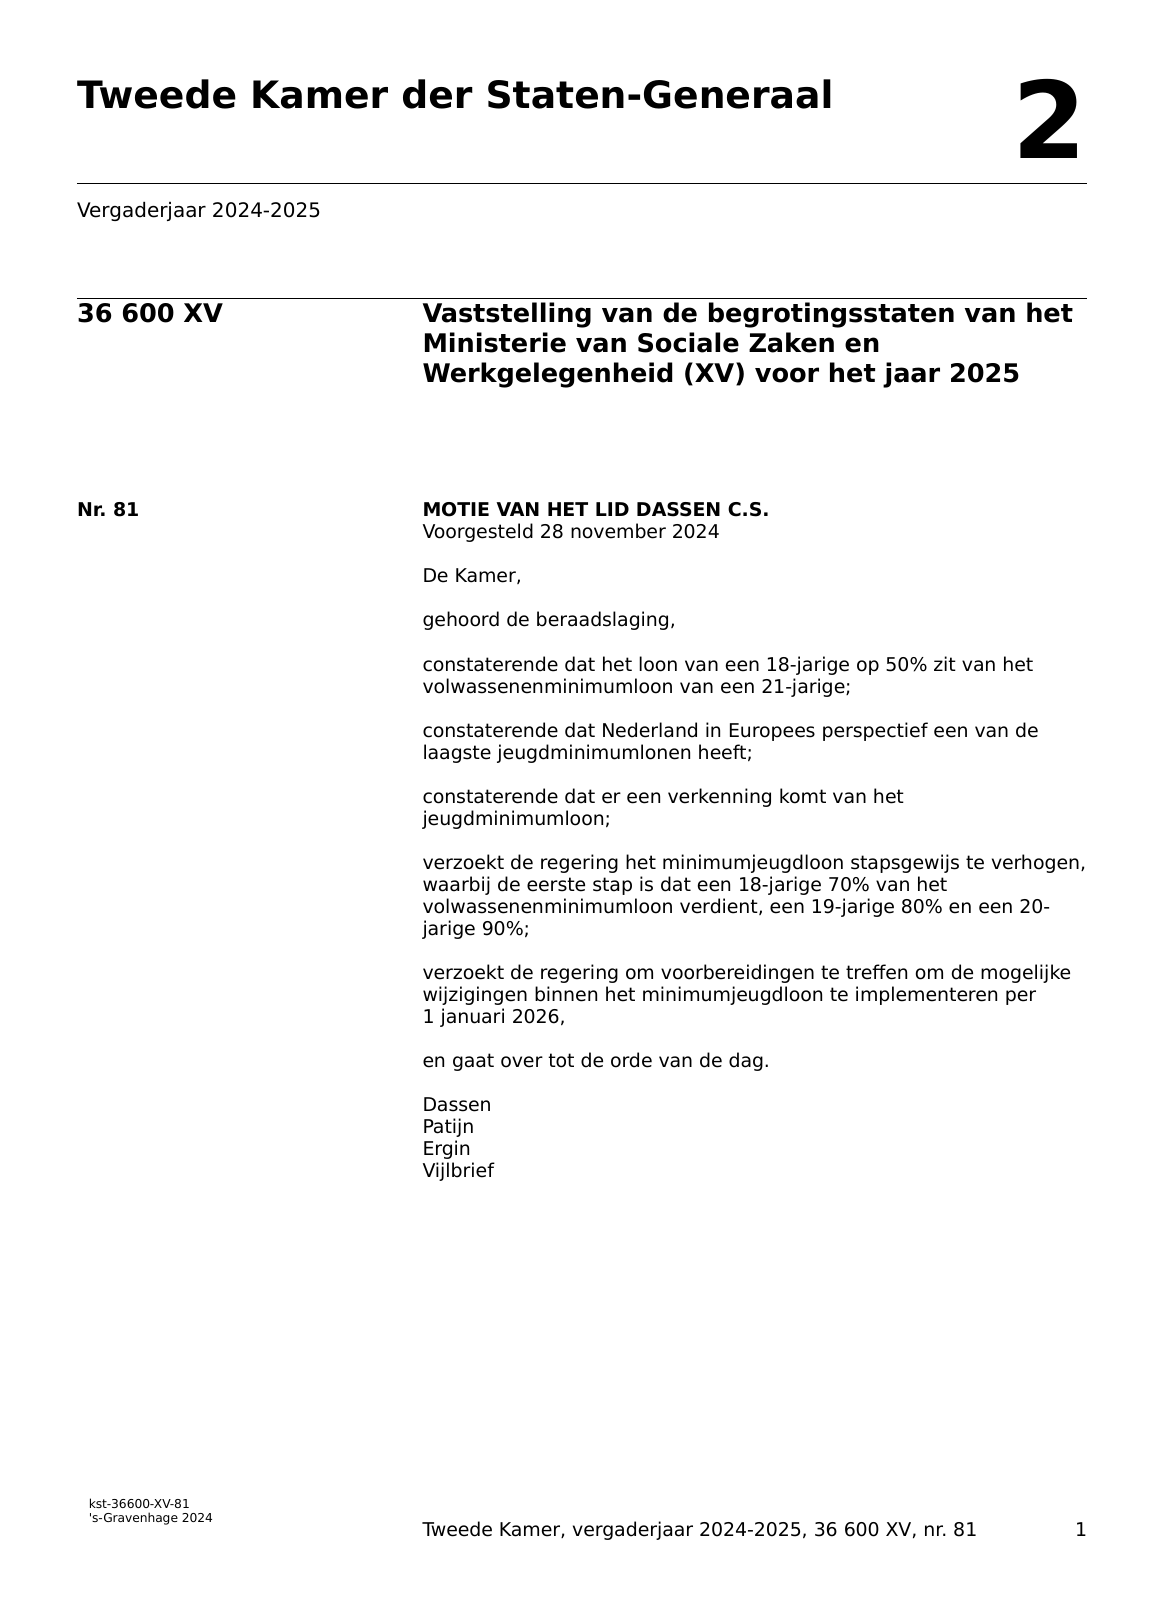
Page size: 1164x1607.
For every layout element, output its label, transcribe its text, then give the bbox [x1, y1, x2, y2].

subtitle Nr. 81 MOTIE VAN HET LID DASSEN C.S. [77, 499, 1087, 521]
text 's-Gravenhage 2024 [88, 1511, 323, 1525]
text verzoekt de regering om voorbereidingen te treffen om de mogelijke wijzigingen binnen het minimumjeugdloon te implementeren per 1 januari 2026, [422, 962, 1087, 1028]
text en gaat over tot de orde van de dag. [422, 1050, 1087, 1072]
subtitle 36 600 XV Vaststelling van de begrotingsstaten van het Ministerie van Sociale Zaken en Werkgelegenheid (XV) voor het jaar 2025 [77, 299, 1087, 388]
text kst-36600-XV-81 [88, 1497, 323, 1511]
text verzoekt de regering het minimumjeugdloon stapsgewijs te verhogen, waarbij de eerste stap is dat een 18-jarige 70% van het volwassenenminimumloon verdient, een 19-jarige 80% en een 20-jarige 90%; [422, 852, 1087, 940]
text Voorgesteld 28 november 2024 [422, 521, 1087, 543]
text Vijlbrief [422, 1160, 1087, 1182]
text Dassen [422, 1094, 1087, 1116]
table_cell Vergaderjaar 2024-2025 [77, 184, 1087, 298]
table_header Tweede Kamer der Staten-Generaal [77, 59, 886, 183]
text gehoord de beraadslaging, [422, 609, 1087, 631]
text Ergin [422, 1138, 1087, 1160]
text constaterende dat er een verkenning komt van het jeugdminimumloon; [422, 786, 1087, 830]
table_header 2 [886, 59, 1087, 183]
text Patijn [422, 1116, 1087, 1138]
text constaterende dat het loon van een 18-jarige op 50% zit van het volwassenenminimumloon van een 21-jarige; [422, 653, 1087, 697]
text De Kamer, [422, 565, 1087, 587]
text constaterende dat Nederland in Europees perspectief een van de laagste jeugdminimumlonen heeft; [422, 720, 1087, 764]
